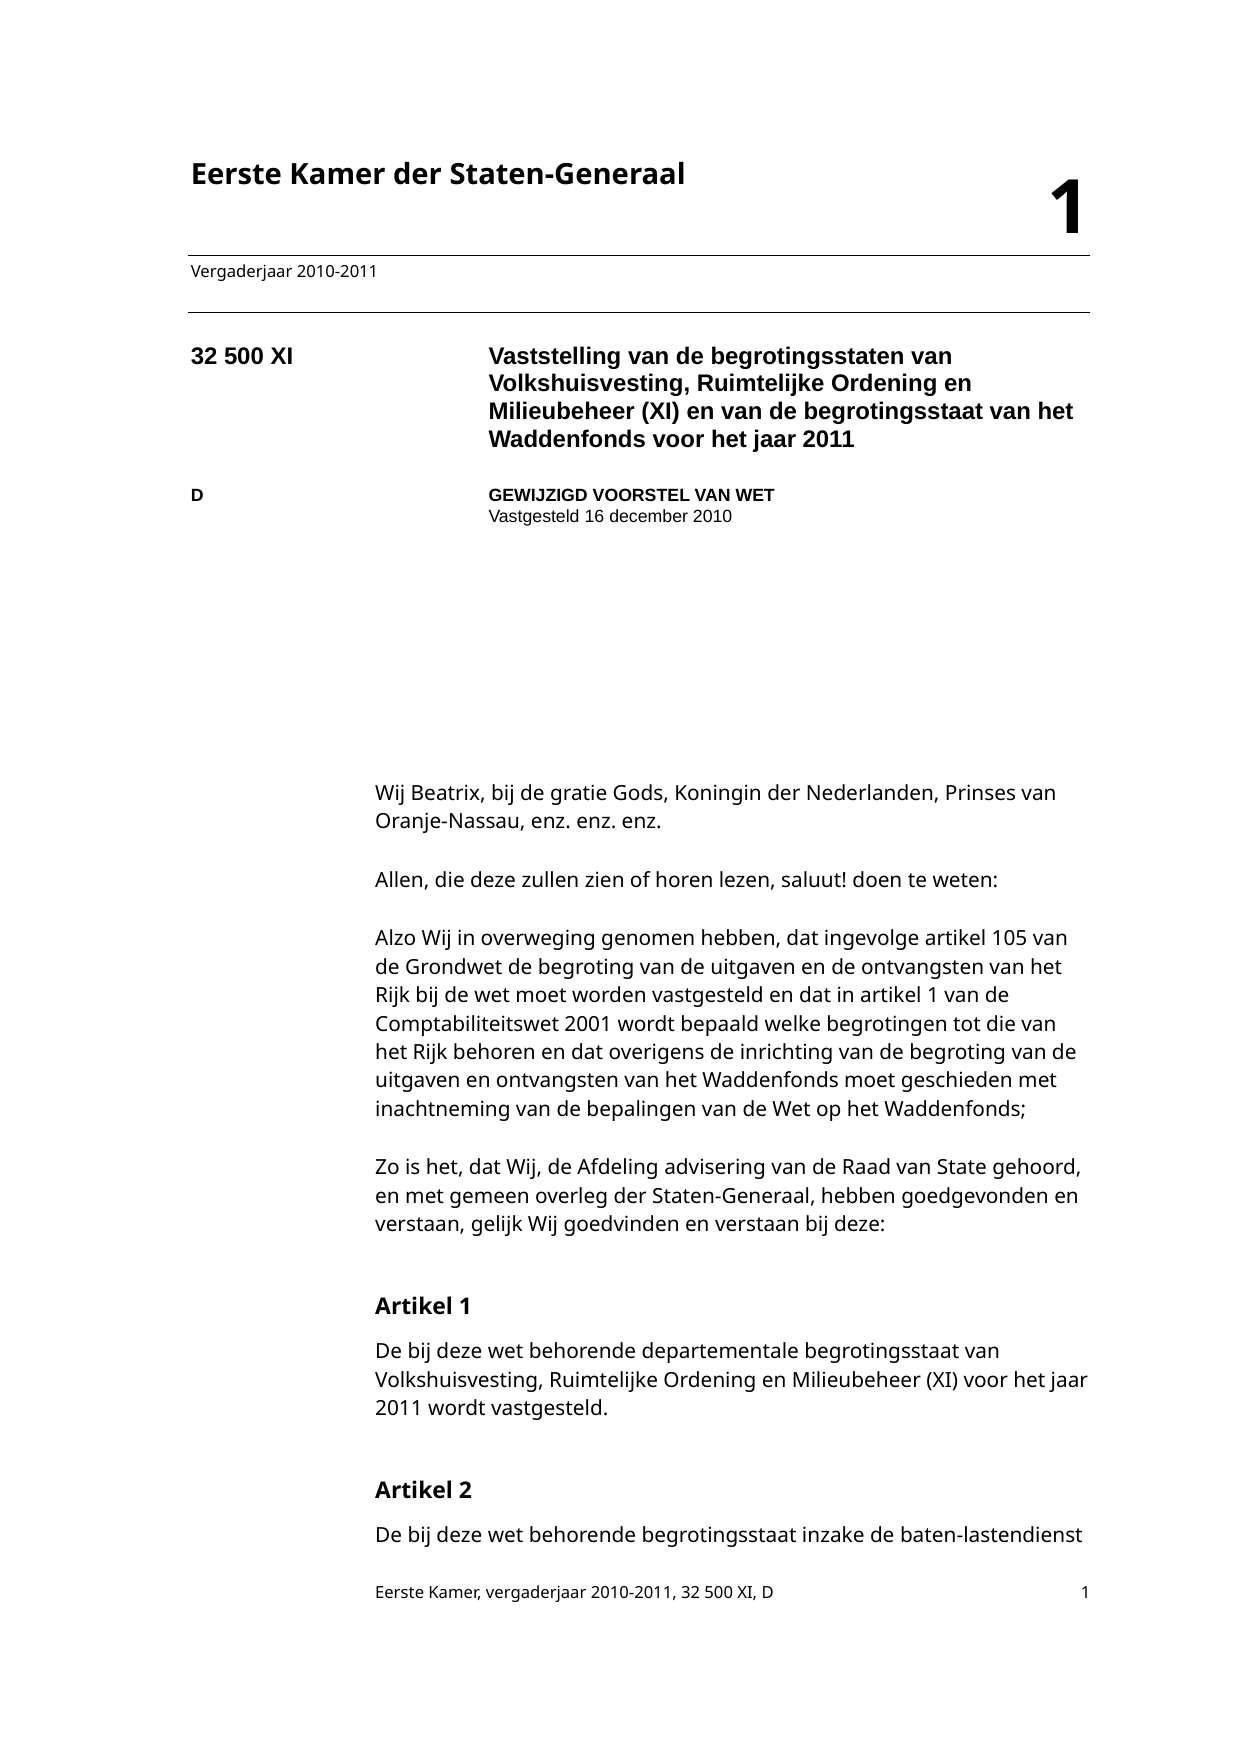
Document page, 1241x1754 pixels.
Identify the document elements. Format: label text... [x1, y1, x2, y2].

subtitle Artikel 1 [375, 1290, 1090, 1322]
table_cell Vergaderjaar 2010-2011 [188, 256, 485, 312]
table_header 1 [910, 150, 1090, 255]
table_cell [485, 313, 1090, 339]
text Wij Beatrix, bij de gratie Gods, Koningin der Nederlanden, Prinses van Oranje-Nassau, enz. enz. enz. [375, 778, 1090, 835]
table_cell Vaststelling van de begrotingsstaten van Volkshuisvesting, Ruimtelijke Ordening en Milieubeheer (XI) en van de begrotingsstaat van het Waddenfonds voor het jaar 2011 [485, 339, 1090, 482]
table_cell GEWIJZIGD VOORSTEL VAN WET Vastgesteld 16 december 2010 [485, 482, 1090, 601]
text Allen, die deze zullen zien of horen lezen, saluut! doen te weten: [375, 865, 1090, 893]
subtitle Artikel 2 [375, 1474, 1090, 1506]
text De bij deze wet behorende departementale begrotingsstaat van Volkshuisvesting, Ruimtelijke Ordening en Milieubeheer (XI) voor het jaar 2011 wordt vastgesteld. [375, 1337, 1090, 1422]
text Zo is het, dat Wij, de Afdeling advisering van de Raad van State gehoord, en met gemeen overleg der Staten-Generaal, hebben goedgevonden en verstaan, gelijk Wij goedvinden en verstaan bij deze: [375, 1152, 1090, 1238]
table_header Eerste Kamer der Staten-Generaal [188, 150, 909, 255]
table_cell [188, 313, 485, 339]
text De bij deze wet behorende begrotingsstaat inzake de baten-lastendienst [375, 1521, 1090, 1549]
table_cell D [188, 482, 485, 601]
table_cell 32 500 XI [188, 339, 485, 482]
table_cell [485, 256, 1090, 312]
text Alzo Wij in overweging genomen hebben, dat ingevolge artikel 105 van de Grondwet de begroting van de uitgaven en de ontvangsten van het Rijk bij de wet moet worden vastgesteld en dat in artikel 1 van de Comptabiliteitswet 2001 wordt bepaald welke begrotingen tot die van het Rijk behoren en dat overigens de inrichting van de begroting van de uitgaven en ontvangsten van het Waddenfonds moet geschieden met inachtneming van de bepalingen van de Wet op het Waddenfonds; [375, 923, 1090, 1122]
